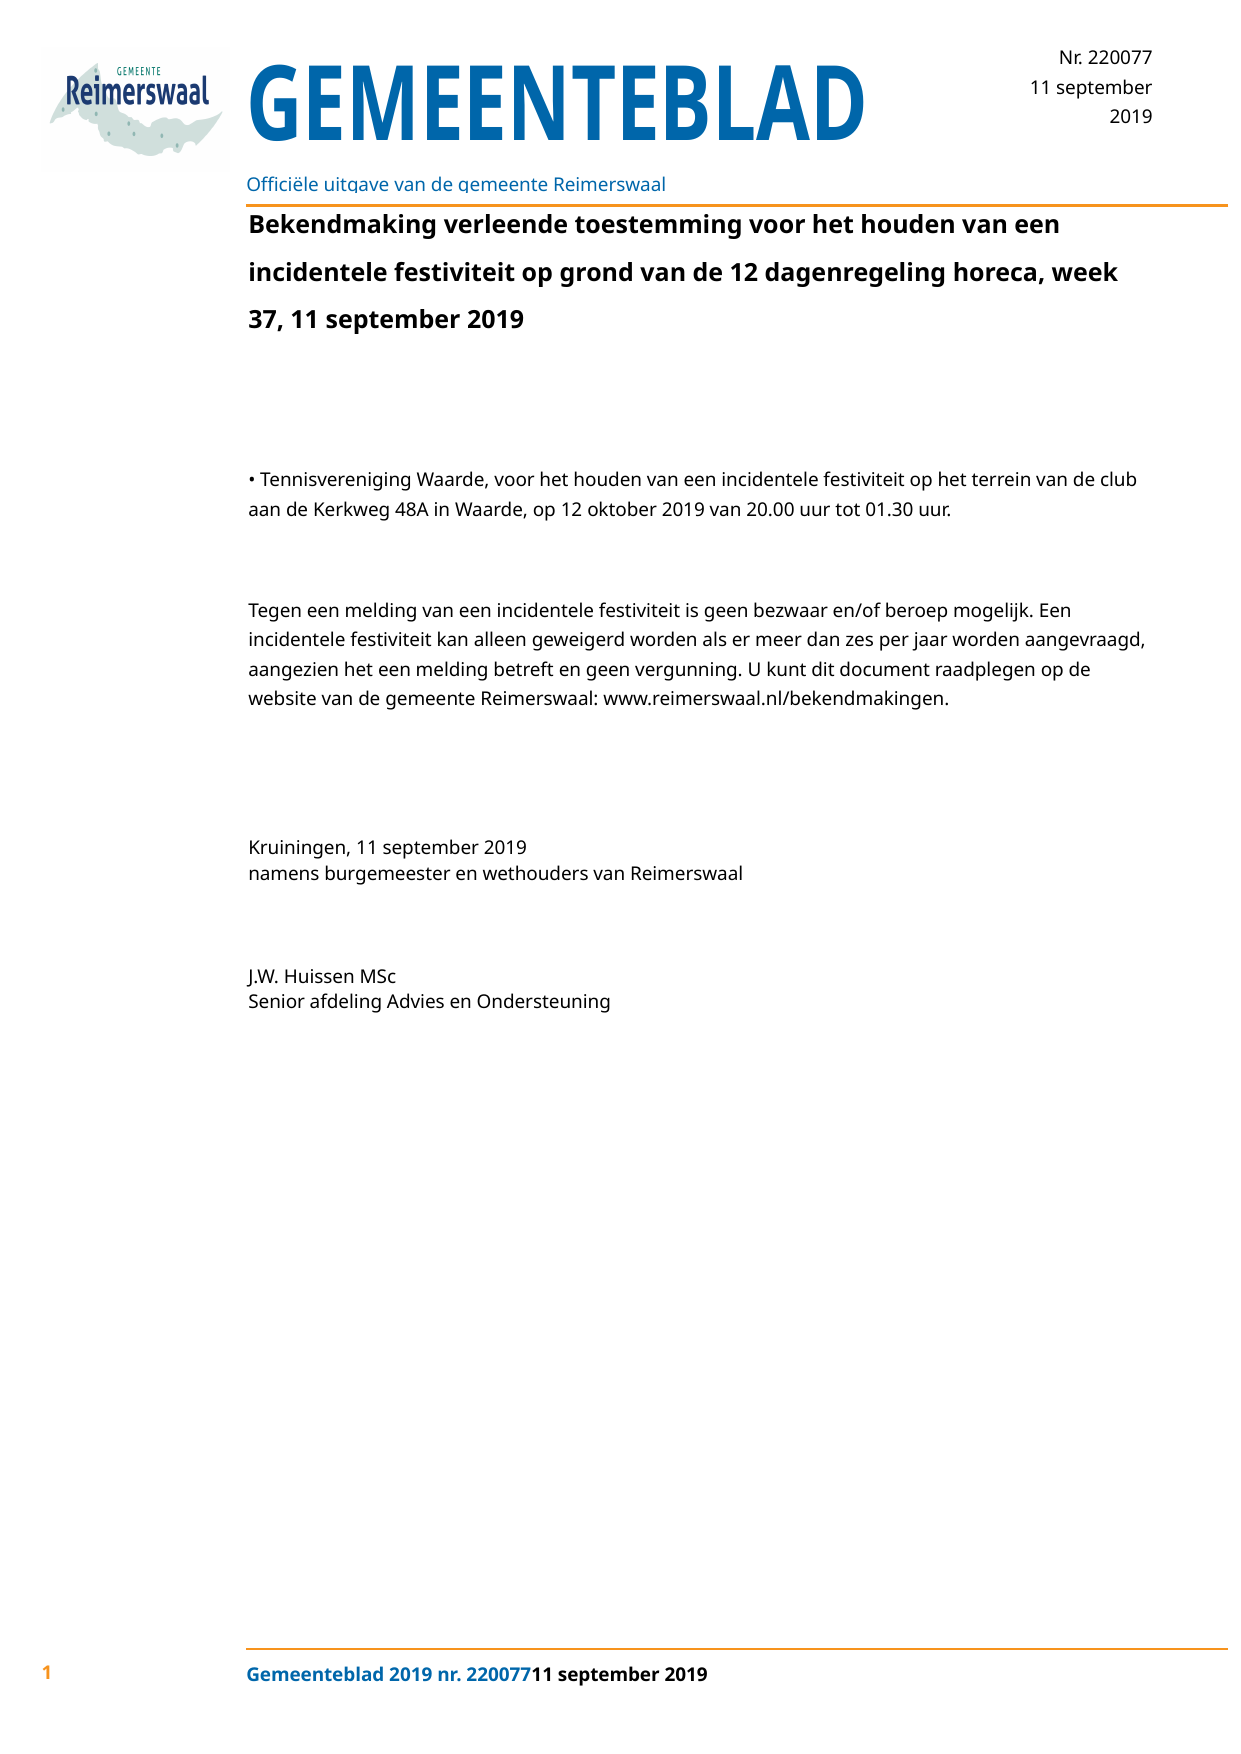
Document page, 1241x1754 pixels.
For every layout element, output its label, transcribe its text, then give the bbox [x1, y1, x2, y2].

text Kruiningen, 11 september 2019 [248, 834, 1152, 860]
text Bekendmaking verleende toestemming voor het houden van een incidentele festiviteit op grond van de 12 dagenregeling horeca, week 37, 11 september 2019 [248, 207, 1152, 336]
picture [41, 47, 231, 172]
text Tegen een melding van een incidentele festiviteit is geen bezwaar en/of beroep mogelijk. Een incidentele festiviteit kan alleen geweigerd worden als er meer dan zes per jaar worden aangevraagd, aangezien het een melding betreft en geen vergunning. U kunt dit document raadplegen op de website van de gemeente Reimerswaal: www.reimerswaal.nl/bekendmakingen. [248, 597, 1152, 711]
text Senior afdeling Advies en Ondersteuning [248, 988, 1152, 1014]
text J.W. Huissen MSc [248, 963, 1152, 988]
text • Tennisvereniging Waarde, voor het houden van een incidentele festiviteit op het terrein van de club aan de Kerkweg 48A in Waarde, op 12 oktober 2019 van 20.00 uur tot 01.30 uur. [248, 466, 1152, 522]
text namens burgemeester en wethouders van Reimerswaal [248, 860, 1152, 886]
